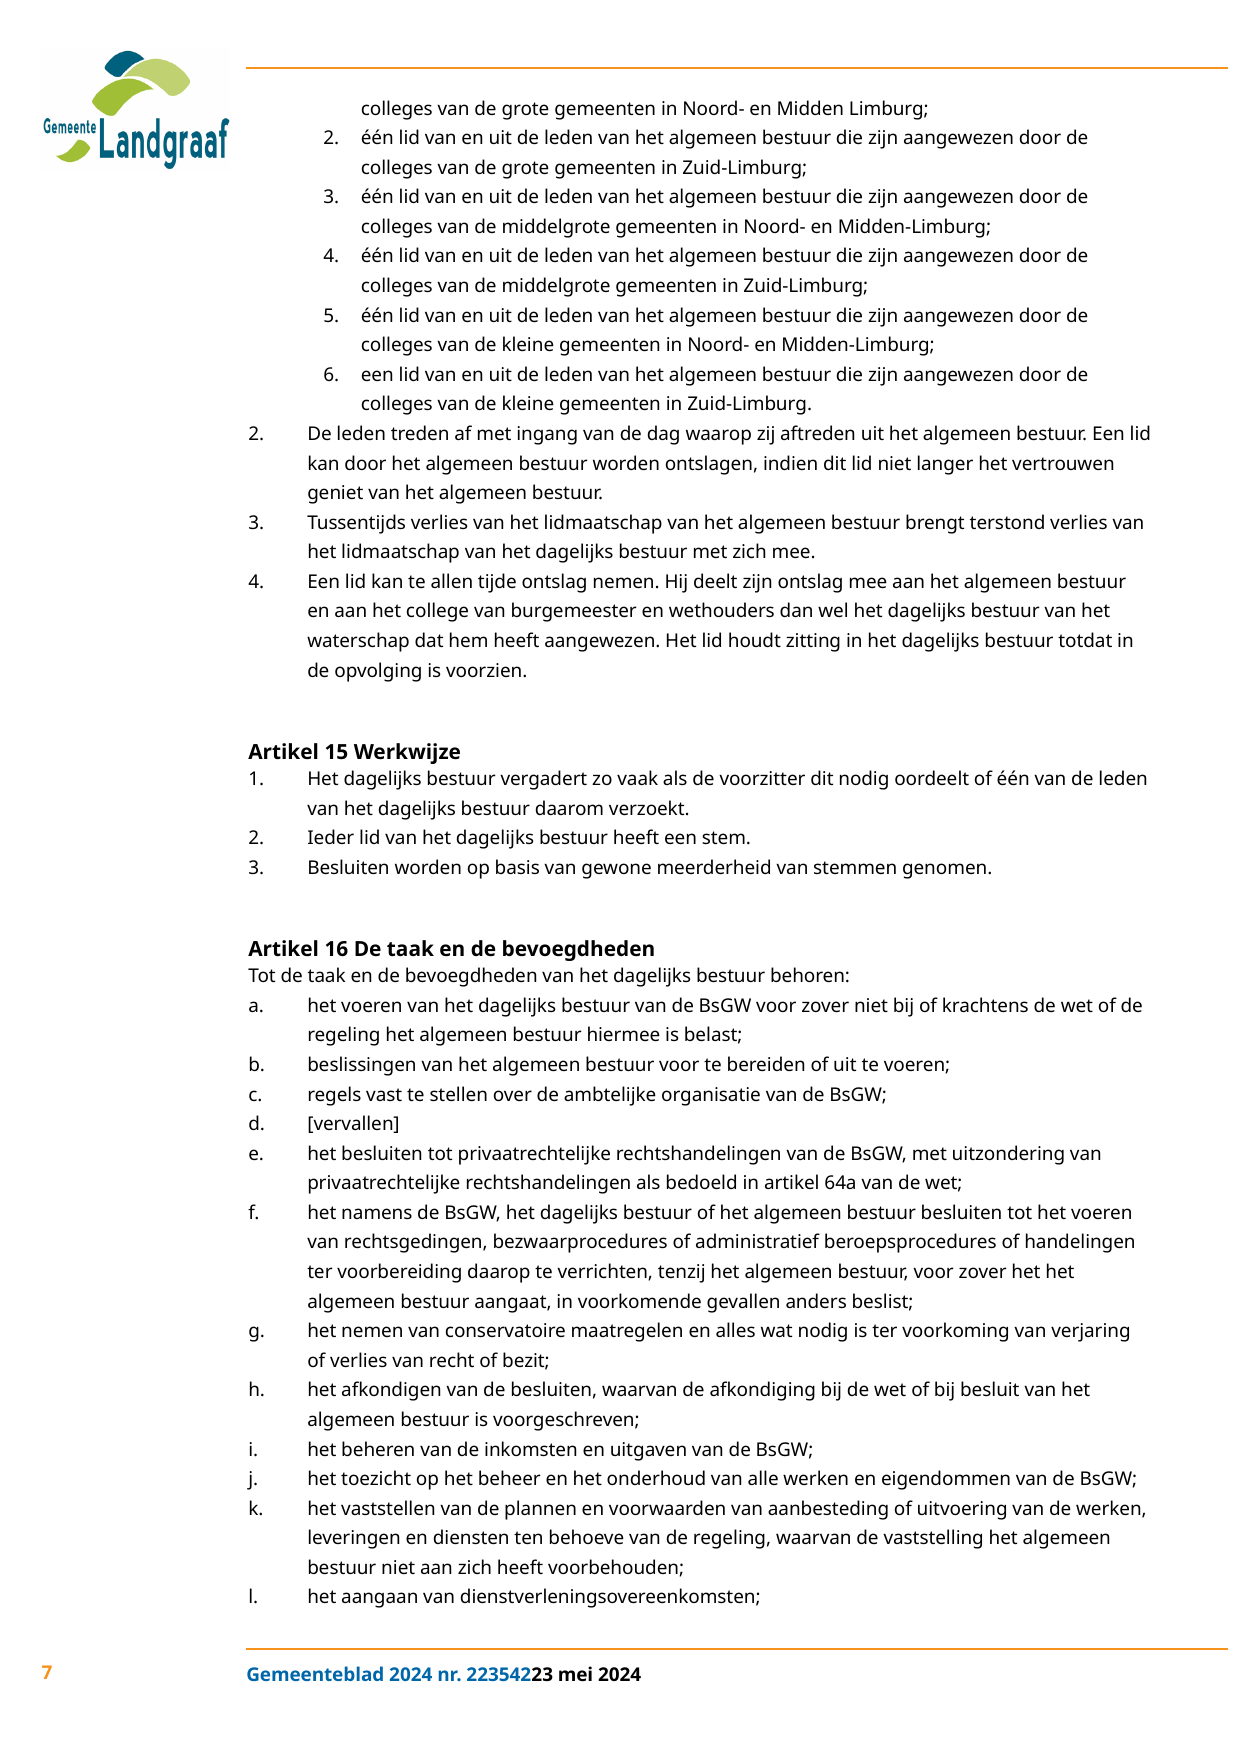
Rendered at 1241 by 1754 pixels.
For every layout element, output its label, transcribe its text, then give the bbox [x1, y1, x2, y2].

list Het dagelijks bestuur vergadert zo vaak als de voorzitter dit nodig oordeelt of één van de leden van het dagelijks bestuur daarom verzoekt. [248, 765, 1152, 821]
list één lid van en uit de leden van het algemeen bestuur die zijn aangewezen door de colleges van de kleine gemeenten in Noord- en Midden-Limburg; [323, 302, 1152, 357]
text Artikel 15 Werkwijze [248, 737, 1152, 765]
list [vervallen] [248, 1110, 1152, 1136]
list een lid van en uit de leden van het algemeen bestuur die zijn aangewezen door de colleges van de kleine gemeenten in Zuid-Limburg. [323, 361, 1152, 416]
list het afkondigen van de besluiten, waarvan de afkondiging bij de wet of bij besluit van het algemeen bestuur is voorgeschreven; [248, 1377, 1152, 1432]
picture [41, 47, 231, 172]
list één lid van en uit de leden van het algemeen bestuur die zijn aangewezen door de colleges van de middelgrote gemeenten in Zuid-Limburg; [323, 243, 1152, 298]
list het voeren van het dagelijks bestuur van de BsGW voor zover niet bij of krachtens de wet of de regeling het algemeen bestuur hiermee is belast; [248, 992, 1152, 1047]
list Tussentijds verlies van het lidmaatschap van het algemeen bestuur brengt terstond verlies van het lidmaatschap van het dagelijks bestuur met zich mee. [248, 509, 1152, 564]
list het nemen van conservatoire maatregelen en alles wat nodig is ter voorkoming van verjaring of verlies van recht of bezit; [248, 1317, 1152, 1373]
list het beheren van de inkomsten en uitgaven van de BsGW; [248, 1436, 1152, 1462]
list regels vast te stellen over de ambtelijke organisatie van de BsGW; [248, 1081, 1152, 1107]
list het vaststellen van de plannen en voorwaarden van aanbesteding of uitvoering van de werken, leveringen en diensten ten behoeve van de regeling, waarvan de vaststelling het algemeen bestuur niet aan zich heeft voorbehouden; [248, 1495, 1152, 1580]
list één lid van en uit de leden van het algemeen bestuur die zijn aangewezen door de colleges van de middelgrote gemeenten in Noord- en Midden-Limburg; [323, 183, 1152, 239]
list het toezicht op het beheer en het onderhoud van alle werken en eigendommen van de BsGW; [248, 1465, 1152, 1491]
list colleges van de grote gemeenten in Noord- en Midden Limburg; [323, 95, 1152, 121]
list het aangaan van dienstverleningsovereenkomsten; [248, 1584, 1152, 1609]
list De leden treden af met ingang van de dag waarop zij aftreden uit het algemeen bestuur. Een lid kan door het algemeen bestuur worden ontslagen, indien dit lid niet langer het vertrouwen geniet van het algemeen bestuur. [248, 420, 1152, 505]
list het namens de BsGW, het dagelijks bestuur of het algemeen bestuur besluiten tot het voeren van rechtsgedingen, bezwaarprocedures of administratief beroepsprocedures of handelingen ter voorbereiding daarop te verrichten, tenzij het algemeen bestuur, voor zover het het algemeen bestuur aangaat, in voorkomende gevallen anders beslist; [248, 1199, 1152, 1314]
list Besluiten worden op basis van gewone meerderheid van stemmen genomen. [248, 854, 1152, 880]
text Artikel 16 De taak en de bevoegdheden [248, 934, 1152, 962]
list Een lid kan te allen tijde ontslag nemen. Hij deelt zijn ontslag mee aan het algemeen bestuur en aan het college van burgemeester en wethouders dan wel het dagelijks bestuur van het waterschap dat hem heeft aangewezen. Het lid houdt zitting in het dagelijks bestuur totdat in de opvolging is voorzien. [248, 568, 1152, 683]
list één lid van en uit de leden van het algemeen bestuur die zijn aangewezen door de colleges van de grote gemeenten in Zuid-Limburg; [323, 124, 1152, 180]
list het besluiten tot privaatrechtelijke rechtshandelingen van de BsGW, met uitzondering van privaatrechtelijke rechtshandelingen als bedoeld in artikel 64a van de wet; [248, 1140, 1152, 1195]
list beslissingen van het algemeen bestuur voor te bereiden of uit te voeren; [248, 1051, 1152, 1077]
text Tot de taak en de bevoegdheden van het dagelijks bestuur behoren: [248, 962, 1152, 988]
list Ieder lid van het dagelijks bestuur heeft een stem. [248, 824, 1152, 850]
